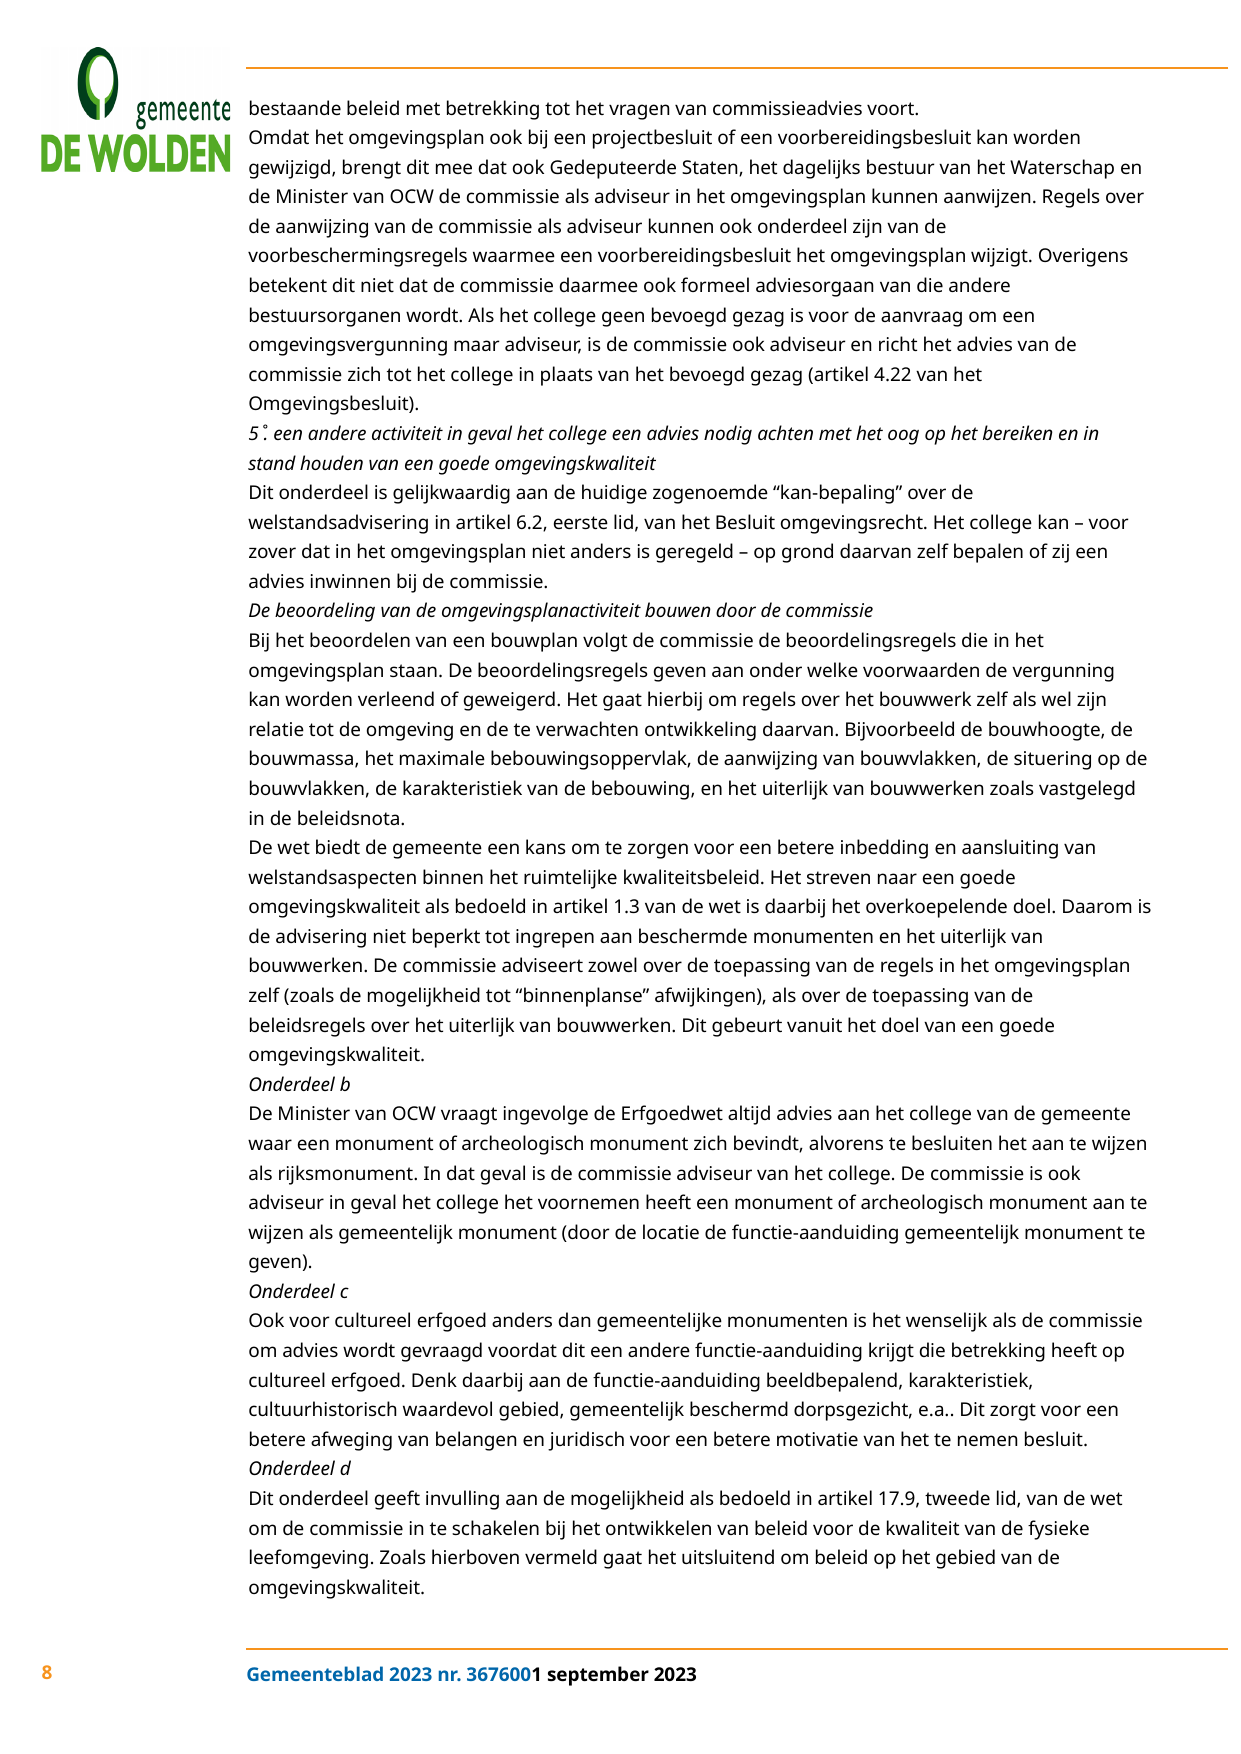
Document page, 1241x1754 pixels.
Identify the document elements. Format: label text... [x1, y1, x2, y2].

text Bij het beoordelen van een bouwplan volgt de commissie de beoordelingsregels die in het omgevingsplan staan. De beoordelingsregels geven aan onder welke voorwaarden de vergunning kan worden verleend of geweigerd. Het gaat hierbij om regels over het bouwwerk zelf als wel zijn relatie tot de omgeving en de te verwachten ontwikkeling daarvan. Bijvoorbeeld de bouwhoogte, de bouwmassa, het maximale bebouwingsoppervlak, de aanwijzing van bouwvlakken, de situering op de bouwvlakken, de karakteristiek van de bebouwing, en het uiterlijk van bouwwerken zoals vastgelegd in de beleidsnota. [248, 627, 1152, 831]
text Onderdeel b [248, 1071, 1152, 1097]
text Dit onderdeel is gelijkwaardig aan de huidige zogenoemde “kan-bepaling” over de welstandsadvisering in artikel 6.2, eerste lid, van het Besluit omgevingsrecht. Het college kan – voor zover dat in het omgevingsplan niet anders is geregeld – op grond daarvan zelf bepalen of zij een advies inwinnen bij de commissie. [248, 479, 1152, 594]
text bestaande beleid met betrekking tot het vragen van commissieadvies voort. [248, 95, 1152, 121]
text De Minister van OCW vraagt ingevolge de Erfgoedwet altijd advies aan het college van de gemeente waar een monument of archeologisch monument zich bevindt, alvorens te besluiten het aan te wijzen als rijksmonument. In dat geval is de commissie adviseur van het college. De commissie is ook adviseur in geval het college het voornemen heeft een monument of archeologisch monument aan te wijzen als gemeentelijk monument (door de locatie de functie-aanduiding gemeentelijk monument te geven). [248, 1101, 1152, 1274]
text Onderdeel c [248, 1278, 1152, 1304]
text Omdat het omgevingsplan ook bij een projectbesluit of een voorbereidingsbesluit kan worden gewijzigd, brengt dit mee dat ook Gedeputeerde Staten, het dagelijks bestuur van het Waterschap en de Minister van OCW de commissie als adviseur in het omgevingsplan kunnen aanwijzen. Regels over de aanwijzing van de commissie als adviseur kunnen ook onderdeel zijn van de voorbeschermingsregels waarmee een voorbereidingsbesluit het omgevingsplan wijzigt. Overigens betekent dit niet dat de commissie daarmee ook formeel adviesorgaan van die andere bestuursorganen wordt. Als het college geen bevoegd gezag is voor de aanvraag om een omgevingsvergunning maar adviseur, is de commissie ook adviseur en richt het advies van de commissie zich tot het college in plaats van het bevoegd gezag (artikel 4.22 van het Omgevingsbesluit). [248, 124, 1152, 416]
text 5 ̊. een andere activiteit in geval het college een advies nodig achten met het oog op het bereiken en in stand houden van een goede omgevingskwaliteit [248, 420, 1152, 476]
text Dit onderdeel geeft invulling aan de mogelijkheid als bedoeld in artikel 17.9, tweede lid, van de wet om de commissie in te schakelen bij het ontwikkelen van beleid voor de kwaliteit van de fysieke leefomgeving. Zoals hierboven vermeld gaat het uitsluitend om beleid op het gebied van de omgevingskwaliteit. [248, 1485, 1152, 1600]
text Onderdeel d [248, 1456, 1152, 1481]
text De beoordeling van de omgevingsplanactiviteit bouwen door de commissie [248, 598, 1152, 623]
text De wet biedt de gemeente een kans om te zorgen voor een betere inbedding en aansluiting van welstandsaspecten binnen het ruimtelijke kwaliteitsbeleid. Het streven naar een goede omgevingskwaliteit als bedoeld in artikel 1.3 van de wet is daarbij het overkoepelende doel. Daarom is de advisering niet beperkt tot ingrepen aan beschermde monumenten en het uiterlijk van bouwwerken. De commissie adviseert zowel over de toepassing van de regels in het omgevingsplan zelf (zoals de mogelijkheid tot “binnenplanse” afwijkingen), als over de toepassing van de beleidsregels over het uiterlijk van bouwwerken. Dit gebeurt vanuit het doel van een goede omgevingskwaliteit. [248, 834, 1152, 1067]
picture [41, 47, 231, 172]
text Ook voor cultureel erfgoed anders dan gemeentelijke monumenten is het wenselijk als de commissie om advies wordt gevraagd voordat dit een andere functie-aanduiding krijgt die betrekking heeft op cultureel erfgoed. Denk daarbij aan de functie-aanduiding beeldbepalend, karakteristiek, cultuurhistorisch waardevol gebied, gemeentelijk beschermd dorpsgezicht, e.a.. Dit zorgt voor een betere afweging van belangen en juridisch voor een betere motivatie van het te nemen besluit. [248, 1308, 1152, 1452]
